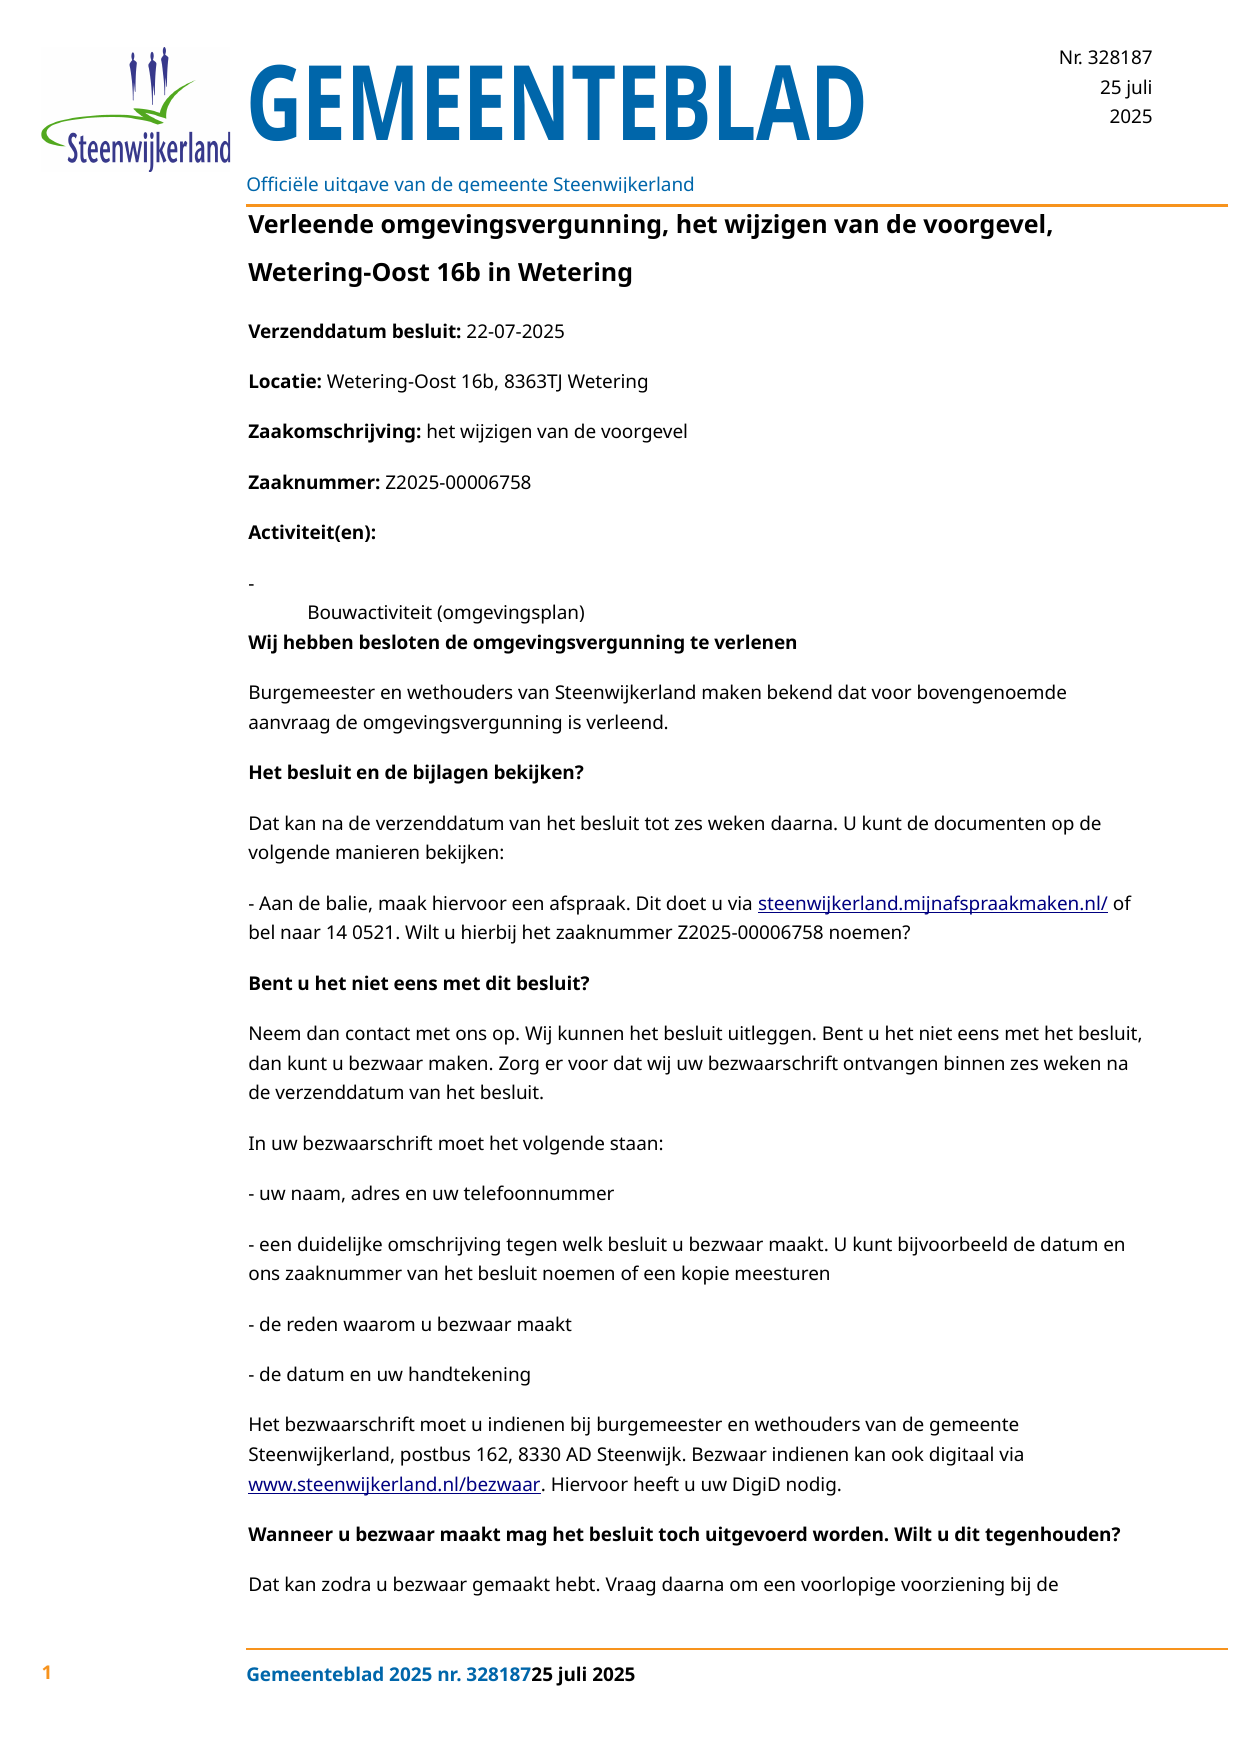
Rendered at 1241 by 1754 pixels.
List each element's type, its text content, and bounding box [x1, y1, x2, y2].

text Dat kan na de verzenddatum van het besluit tot zes weken daarna. U kunt de documenten op de volgende manieren bekijken: [248, 810, 1152, 865]
list Bouwactiviteit (omgevingsplan) [248, 599, 1152, 625]
text Burgemeester en wethouders van Steenwijkerland maken bekend dat voor bovengenoemde aanvraag de omgevingsvergunning is verleend. [248, 679, 1152, 735]
text Neem dan contact met ons op. Wij kunnen het besluit uitleggen. Bent u het niet eens met het besluit, dan kunt u bezwaar maken. Zorg er voor dat wij uw bezwaarschrift ontvangen binnen zes weken na de verzenddatum van het besluit. [248, 1020, 1152, 1105]
text Zaakomschrijving: het wijzigen van de voorgevel [248, 419, 1152, 444]
text Bent u het niet eens met dit besluit? [248, 970, 1152, 996]
text - uw naam, adres en uw telefoonnummer [248, 1180, 1152, 1206]
text - de reden waarom u bezwaar maakt [248, 1311, 1152, 1337]
text Locatie: Wetering-Oost 16b, 8363TJ Wetering [248, 368, 1152, 394]
text Wij hebben besloten de omgevingsvergunning te verlenen [248, 629, 1152, 655]
text - Aan de balie, maak hiervoor een afspraak. Dit doet u via steenwijkerland.mijnafspraakmaken.nl/ of bel naar 14 0521. Wilt u hierbij het zaaknummer Z2025-00006758 noemen? [248, 890, 1152, 945]
text Dat kan zodra u bezwaar gemaakt hebt. Vraag daarna om een voorlopige voorziening bij de [248, 1572, 1152, 1597]
picture [41, 47, 231, 172]
text - een duidelijke omschrijving tegen welk besluit u bezwaar maakt. U kunt bijvoorbeeld de datum en ons zaaknummer van het besluit noemen of een kopie meesturen [248, 1231, 1152, 1286]
text - de datum en uw handtekening [248, 1361, 1152, 1387]
text Wanneer u bezwaar maakt mag het besluit toch uitgevoerd worden. Wilt u dit tegenhouden? [248, 1521, 1152, 1547]
text Verzenddatum besluit: 22-07-2025 [248, 318, 1152, 344]
text In uw bezwaarschrift moet het volgende staan: [248, 1130, 1152, 1156]
text Het bezwaarschrift moet u indienen bij burgemeester en wethouders van de gemeente Steenwijkerland, postbus 162, 8330 AD Steenwijk. Bezwaar indienen kan ook digitaal via www.steenwijkerland.nl/bezwaar. Hiervoor heeft u uw DigiD nodig. [248, 1412, 1152, 1497]
text Het besluit en de bijlagen bekijken? [248, 759, 1152, 785]
text Activiteit(en): [248, 519, 1152, 545]
text Verleende omgevingsvergunning, het wijzigen van de voorgevel, Wetering-Oost 16b in Wetering [248, 207, 1152, 288]
text Zaaknummer: Z2025-00006758 [248, 469, 1152, 495]
